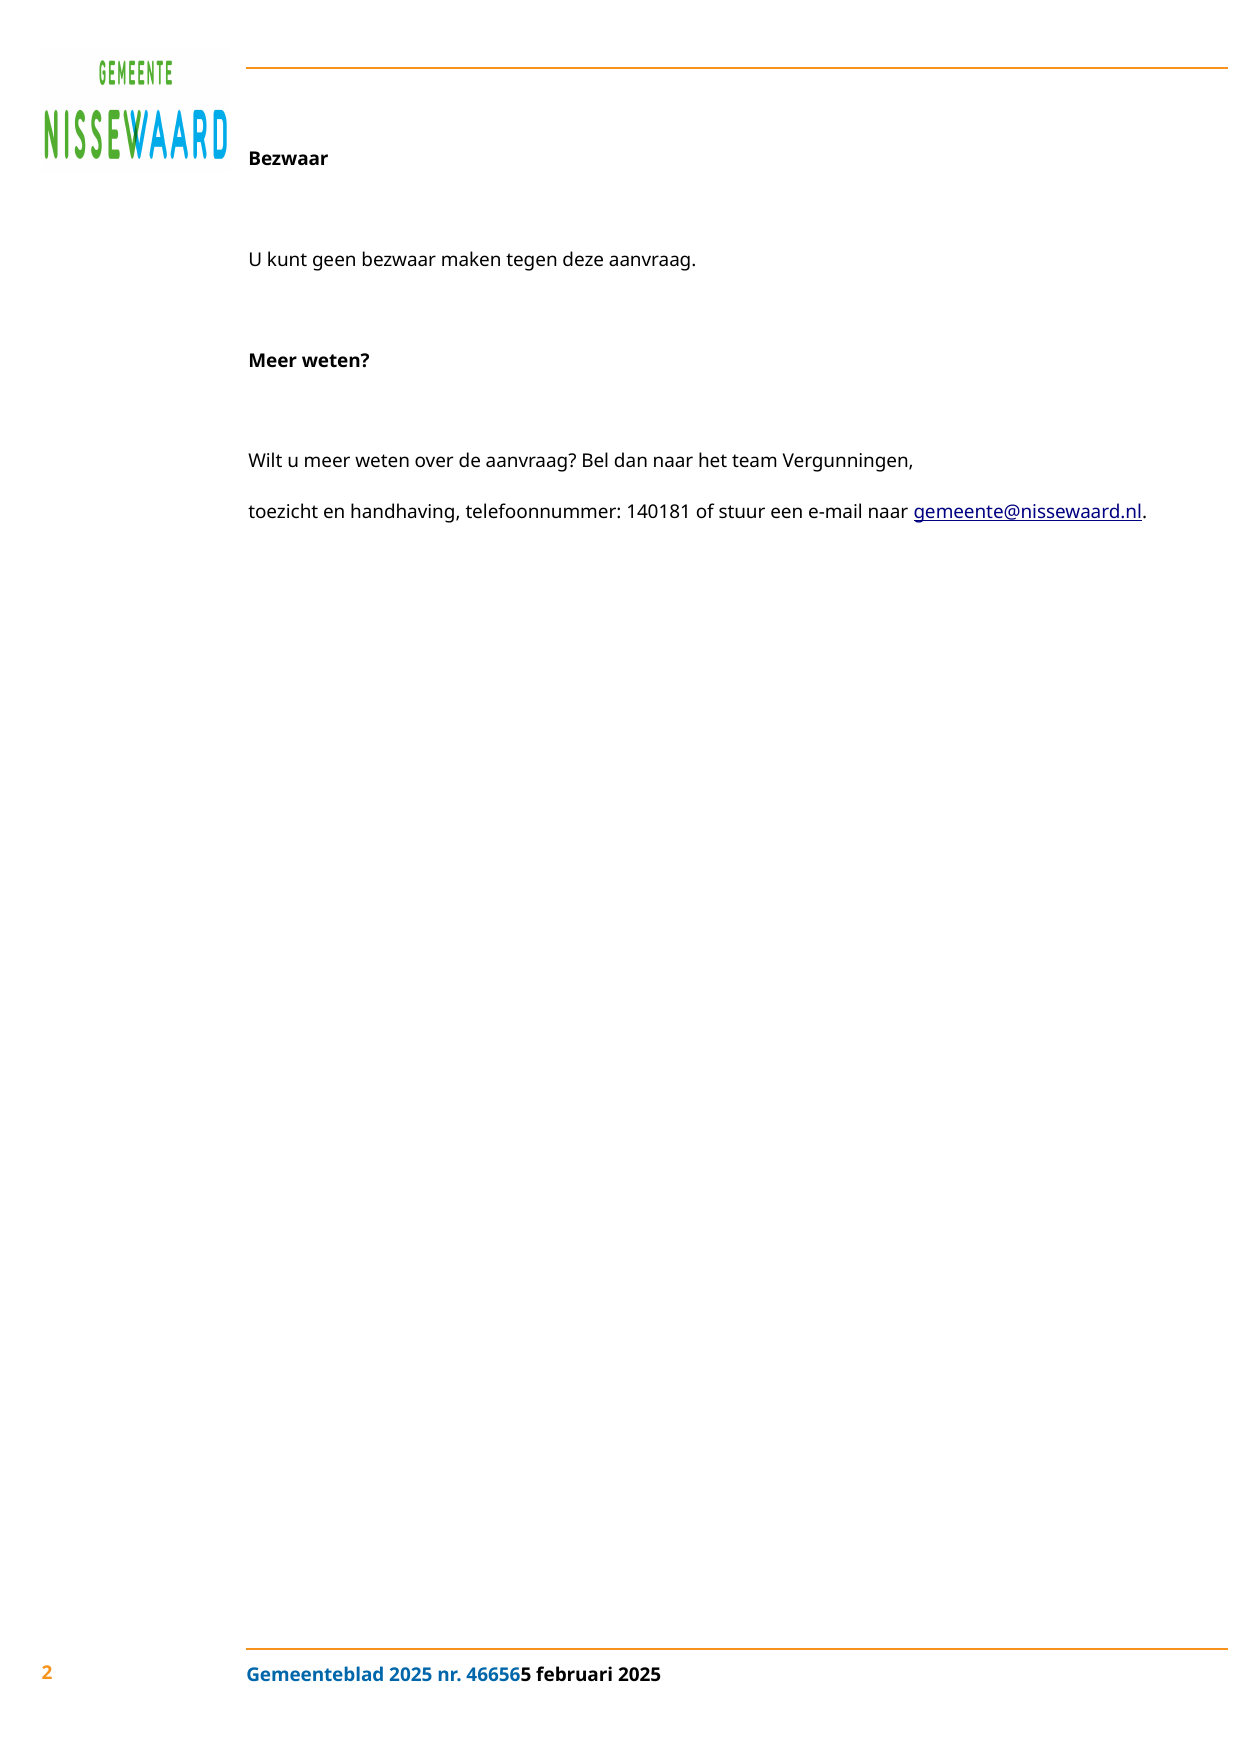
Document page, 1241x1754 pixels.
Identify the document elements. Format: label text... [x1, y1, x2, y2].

text Bezwaar [248, 145, 1152, 171]
text Wilt u meer weten over de aanvraag? Bel dan naar het team Vergunningen, [248, 448, 1152, 473]
picture [41, 47, 231, 172]
text Meer weten? [248, 347, 1152, 373]
text U kunt geen bezwaar maken tegen deze aanvraag. [248, 246, 1152, 272]
text toezicht en handhaving, telefoonnummer: 140181 of stuur een e-mail naar gemeente@nissewaard.nl. [248, 498, 1152, 524]
